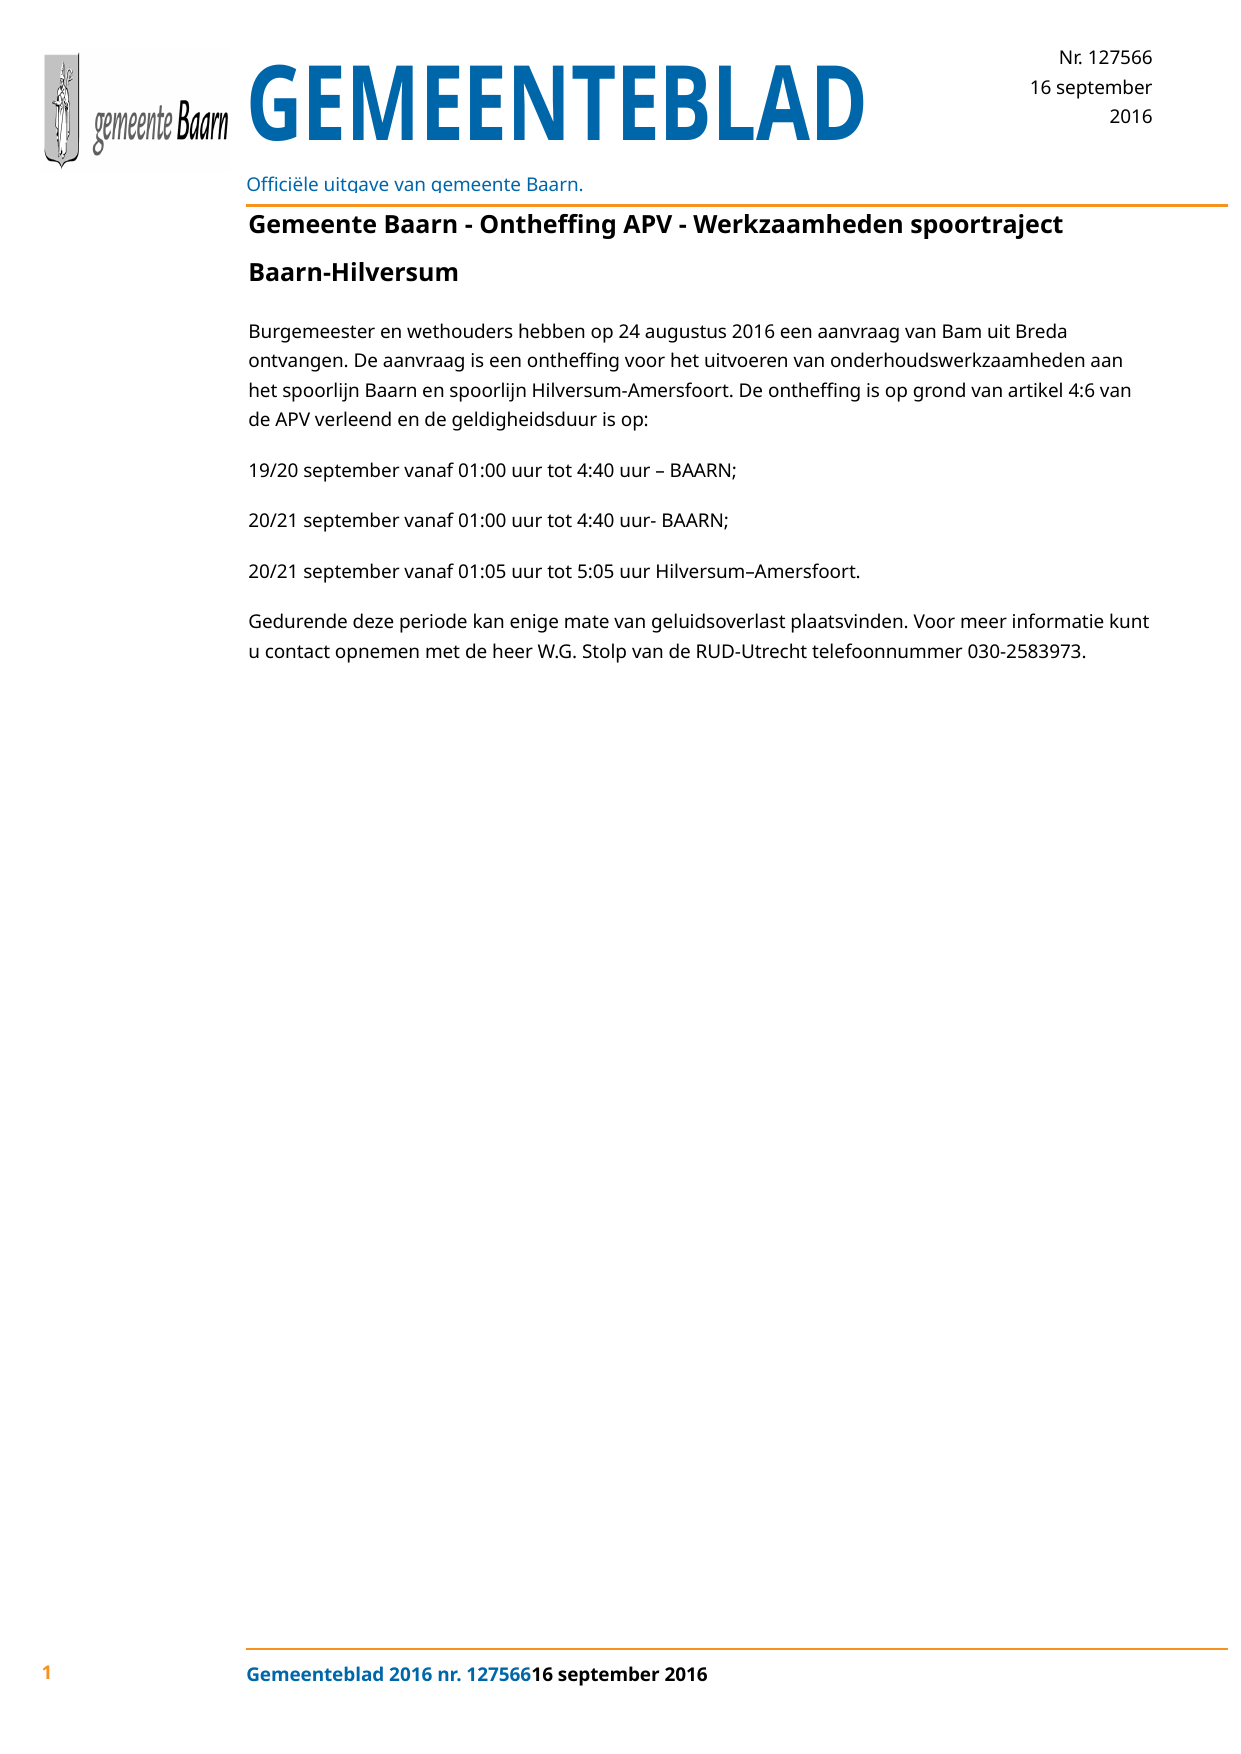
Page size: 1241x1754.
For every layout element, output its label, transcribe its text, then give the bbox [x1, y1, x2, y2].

text 20/21 september vanaf 01:05 uur tot 5:05 uur Hilversum–Amersfoort. [248, 558, 1152, 584]
picture [41, 47, 231, 172]
text Gedurende deze periode kan enige mate van geluidsoverlast plaatsvinden. Voor meer informatie kunt u contact opnemen met de heer W.G. Stolp van de RUD-Utrecht telefoonnummer 030-2583973. [248, 608, 1152, 664]
text 20/21 september vanaf 01:00 uur tot 4:40 uur- BAARN; [248, 507, 1152, 533]
text 19/20 september vanaf 01:00 uur tot 4:40 uur – BAARN; [248, 457, 1152, 483]
text Gemeente Baarn - Ontheffing APV - Werkzaamheden spoortraject Baarn-Hilversum [248, 207, 1152, 288]
text Burgemeester en wethouders hebben op 24 augustus 2016 een aanvraag van Bam uit Breda ontvangen. De aanvraag is een ontheffing voor het uitvoeren van onderhoudswerkzaamheden aan het spoorlijn Baarn en spoorlijn Hilversum-Amersfoort. De ontheffing is op grond van artikel 4:6 van de APV verleend en de geldigheidsduur is op: [248, 318, 1152, 432]
